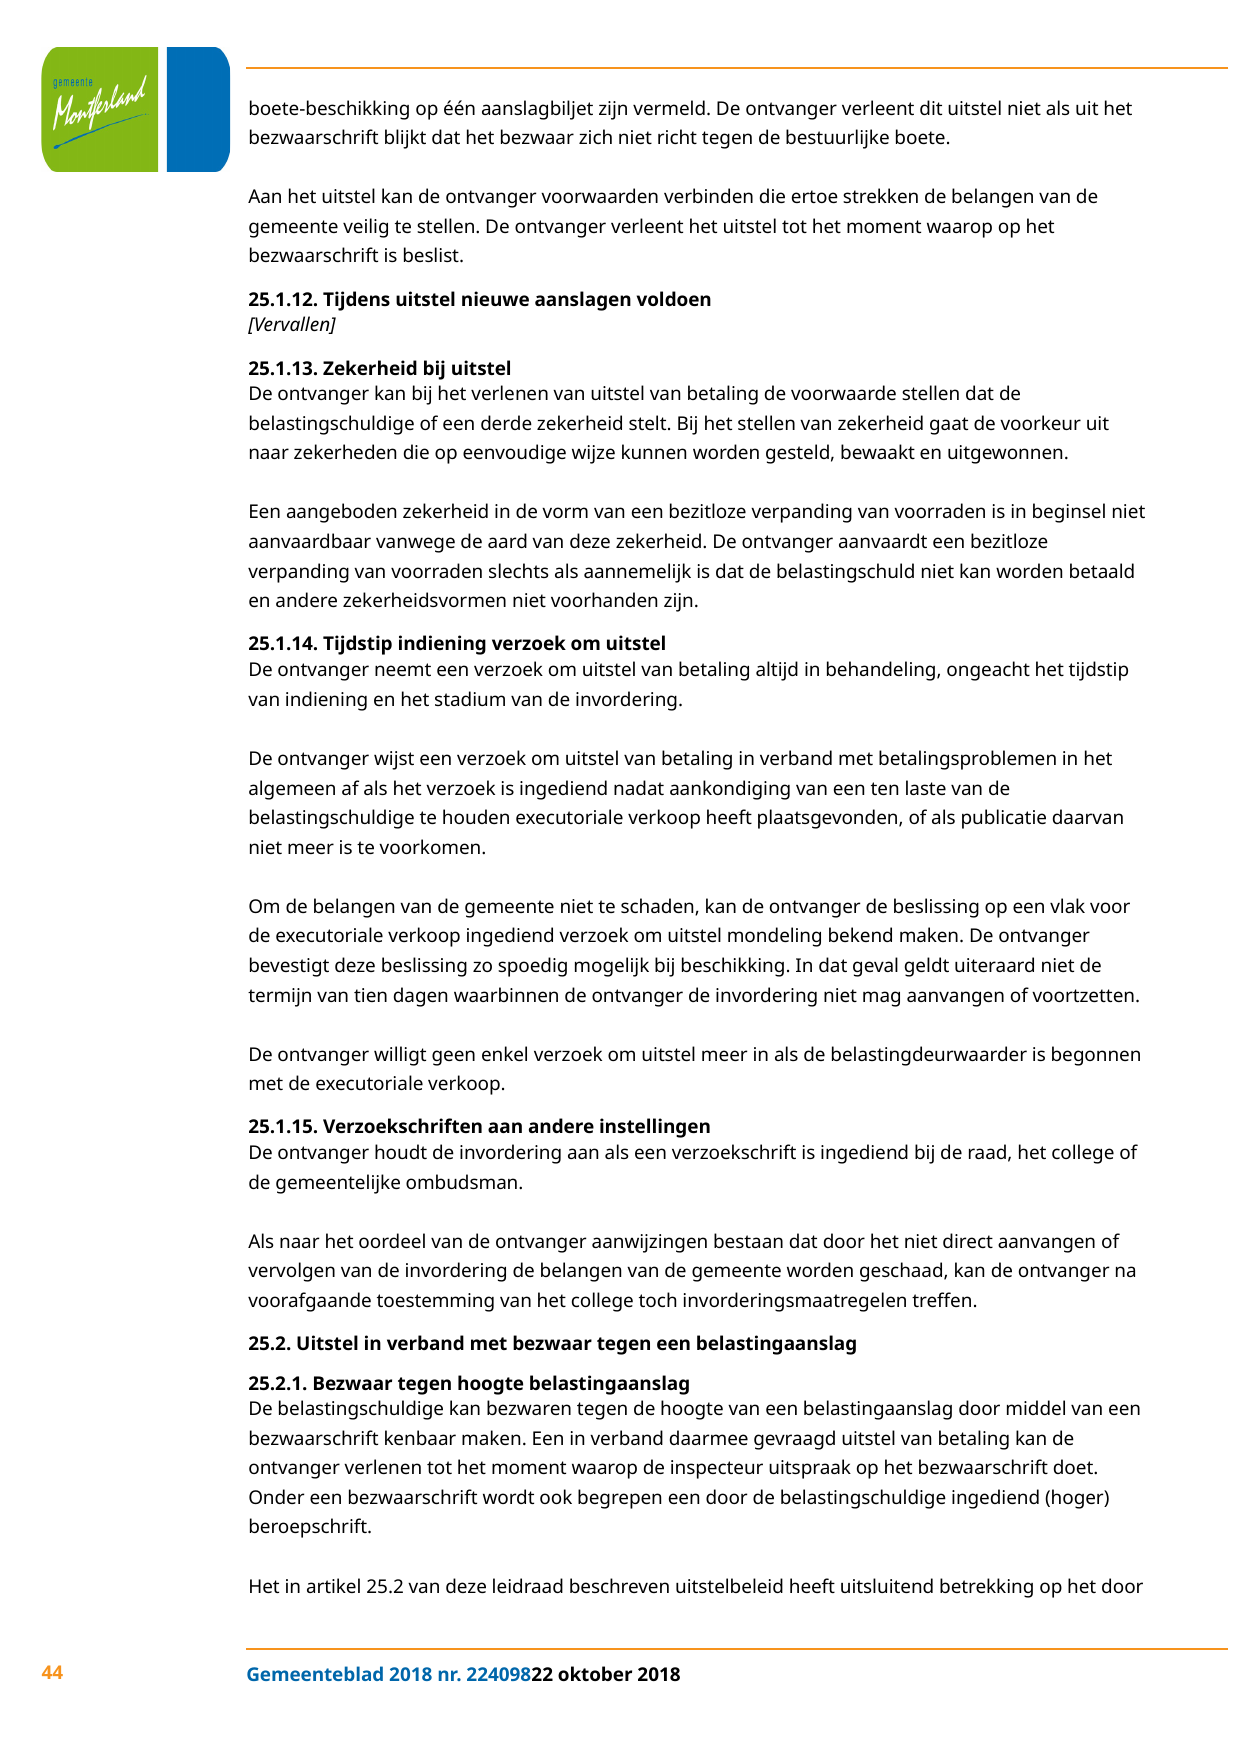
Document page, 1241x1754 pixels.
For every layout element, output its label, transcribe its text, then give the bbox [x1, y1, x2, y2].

text Aan het uitstel kan de ontvanger voorwaarden verbinden die ertoe strekken de belangen van de gemeente veilig te stellen. De ontvanger verleent het uitstel tot het moment waarop op het bezwaarschrift is beslist. [248, 183, 1152, 268]
text boete-beschikking op één aanslagbiljet zijn vermeld. De ontvanger verleent dit uitstel niet als uit het bezwaarschrift blijkt dat het bezwaar zich niet richt tegen de bestuurlijke boete. [248, 95, 1152, 150]
text 25.1.13. Zekerheid bij uitstel [248, 355, 1152, 380]
text 25.1.15. Verzoekschriften aan andere instellingen [248, 1114, 1152, 1139]
text De ontvanger neemt een verzoek om uitstel van betaling altijd in behandeling, ongeacht het tijdstip van indiening en het stadium van de invordering. [248, 656, 1152, 712]
text Een aangeboden zekerheid in de vorm van een bezitloze verpanding van voorraden is in beginsel niet aanvaardbaar vanwege de aard van deze zekerheid. De ontvanger aanvaardt een bezitloze verpanding van voorraden slechts als aannemelijk is dat de belastingschuld niet kan worden betaald en andere zekerheidsvormen niet voorhanden zijn. [248, 499, 1152, 613]
text 25.1.12. Tijdens uitstel nieuwe aanslagen voldoen [248, 286, 1152, 312]
text 25.2.1. Bezwaar tegen hoogte belastingaanslag [248, 1370, 1152, 1395]
text De ontvanger wijst een verzoek om uitstel van betaling in verband met betalingsproblemen in het algemeen af als het verzoek is ingediend nadat aankondiging van een ten laste van de belastingschuldige te houden executoriale verkoop heeft plaatsgevonden, of als publicatie daarvan niet meer is te voorkomen. [248, 745, 1152, 859]
picture [41, 47, 231, 172]
text De ontvanger kan bij het verlenen van uitstel van betaling de voorwaarde stellen dat de belastingschuldige of een derde zekerheid stelt. Bij het stellen van zekerheid gaat de voorkeur uit naar zekerheden die op eenvoudige wijze kunnen worden gesteld, bewaakt en uitgewonnen. [248, 380, 1152, 465]
text Als naar het oordeel van de ontvanger aanwijzingen bestaan dat door het niet direct aanvangen of vervolgen van de invordering de belangen van de gemeente worden geschaad, kan de ontvanger na voorafgaande toestemming van het college toch invorderingsmaatregelen treffen. [248, 1228, 1152, 1313]
text 25.2. Uitstel in verband met bezwaar tegen een belastingaanslag [248, 1330, 1152, 1356]
text Het in artikel 25.2 van deze leidraad beschreven uitstelbeleid heeft uitsluitend betrekking op het door [248, 1573, 1152, 1599]
text Om de belangen van de gemeente niet te schaden, kan de ontvanger de beslissing op een vlak voor de executoriale verkoop ingediend verzoek om uitstel mondeling bekend maken. De ontvanger bevestigt deze beslissing zo spoedig mogelijk bij beschikking. In dat geval geldt uiteraard niet de termijn van tien dagen waarbinnen de ontvanger de invordering niet mag aanvangen of voortzetten. [248, 893, 1152, 1007]
text [Vervallen] [248, 312, 1152, 337]
text De ontvanger willigt geen enkel verzoek om uitstel meer in als de belastingdeurwaarder is begonnen met de executoriale verkoop. [248, 1041, 1152, 1096]
text De ontvanger houdt de invordering aan als een verzoekschrift is ingediend bij de raad, het college of de gemeentelijke ombudsman. [248, 1139, 1152, 1195]
text 25.1.14. Tijdstip indiening verzoek om uitstel [248, 631, 1152, 656]
text De belastingschuldige kan bezwaren tegen de hoogte van een belastingaanslag door middel van een bezwaarschrift kenbaar maken. Een in verband daarmee gevraagd uitstel van betaling kan de ontvanger verlenen tot het moment waarop de inspecteur uitspraak op het bezwaarschrift doet. Onder een bezwaarschrift wordt ook begrepen een door de belastingschuldige ingediend (hoger) beroepschrift. [248, 1395, 1152, 1539]
